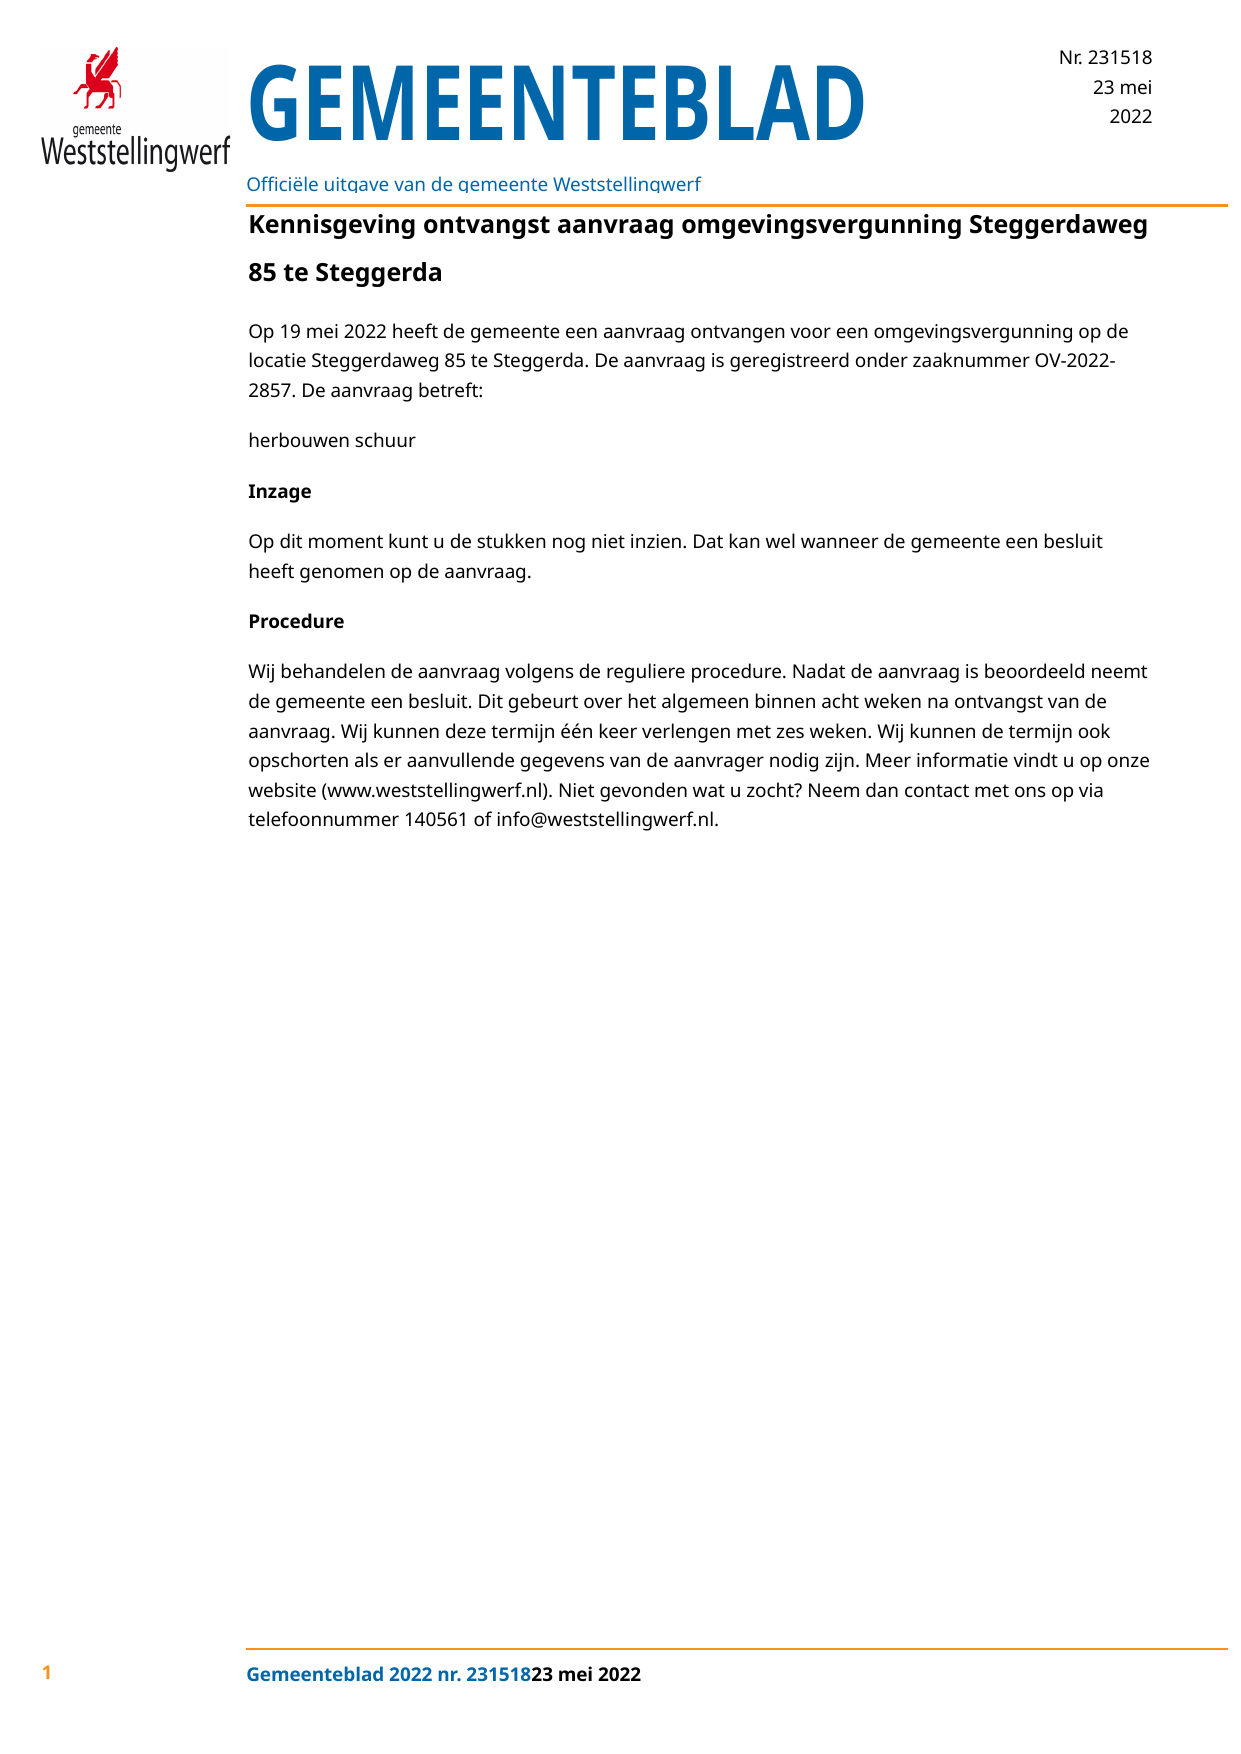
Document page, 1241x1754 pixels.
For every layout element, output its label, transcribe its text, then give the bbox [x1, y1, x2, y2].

text Inzage [248, 478, 1152, 504]
text herbouwen schuur [248, 427, 1152, 453]
text Kennisgeving ontvangst aanvraag omgevingsvergunning Steggerdaweg 85 te Steggerda [248, 207, 1152, 288]
text Op dit moment kunt u de stukken nog niet inzien. Dat kan wel wanneer de gemeente een besluit heeft genomen op de aanvraag. [248, 528, 1152, 584]
text Wij behandelen de aanvraag volgens de reguliere procedure. Nadat de aanvraag is beoordeeld neemt de gemeente een besluit. Dit gebeurt over het algemeen binnen acht weken na ontvangst van de aanvraag. Wij kunnen deze termijn één keer verlengen met zes weken. Wij kunnen de termijn ook opschorten als er aanvullende gegevens van de aanvrager nodig zijn. Meer informatie vindt u op onze website (www.weststellingwerf.nl). Niet gevonden wat u zocht? Neem dan contact met ons op via telefoonnummer 140561 of info@weststellingwerf.nl. [248, 659, 1152, 832]
text Procedure [248, 608, 1152, 634]
text Op 19 mei 2022 heeft de gemeente een aanvraag ontvangen voor een omgevingsvergunning op de locatie Steggerdaweg 85 te Steggerda. De aanvraag is geregistreerd onder zaaknummer OV-2022-2857. De aanvraag betreft: [248, 318, 1152, 403]
picture [41, 47, 231, 172]
